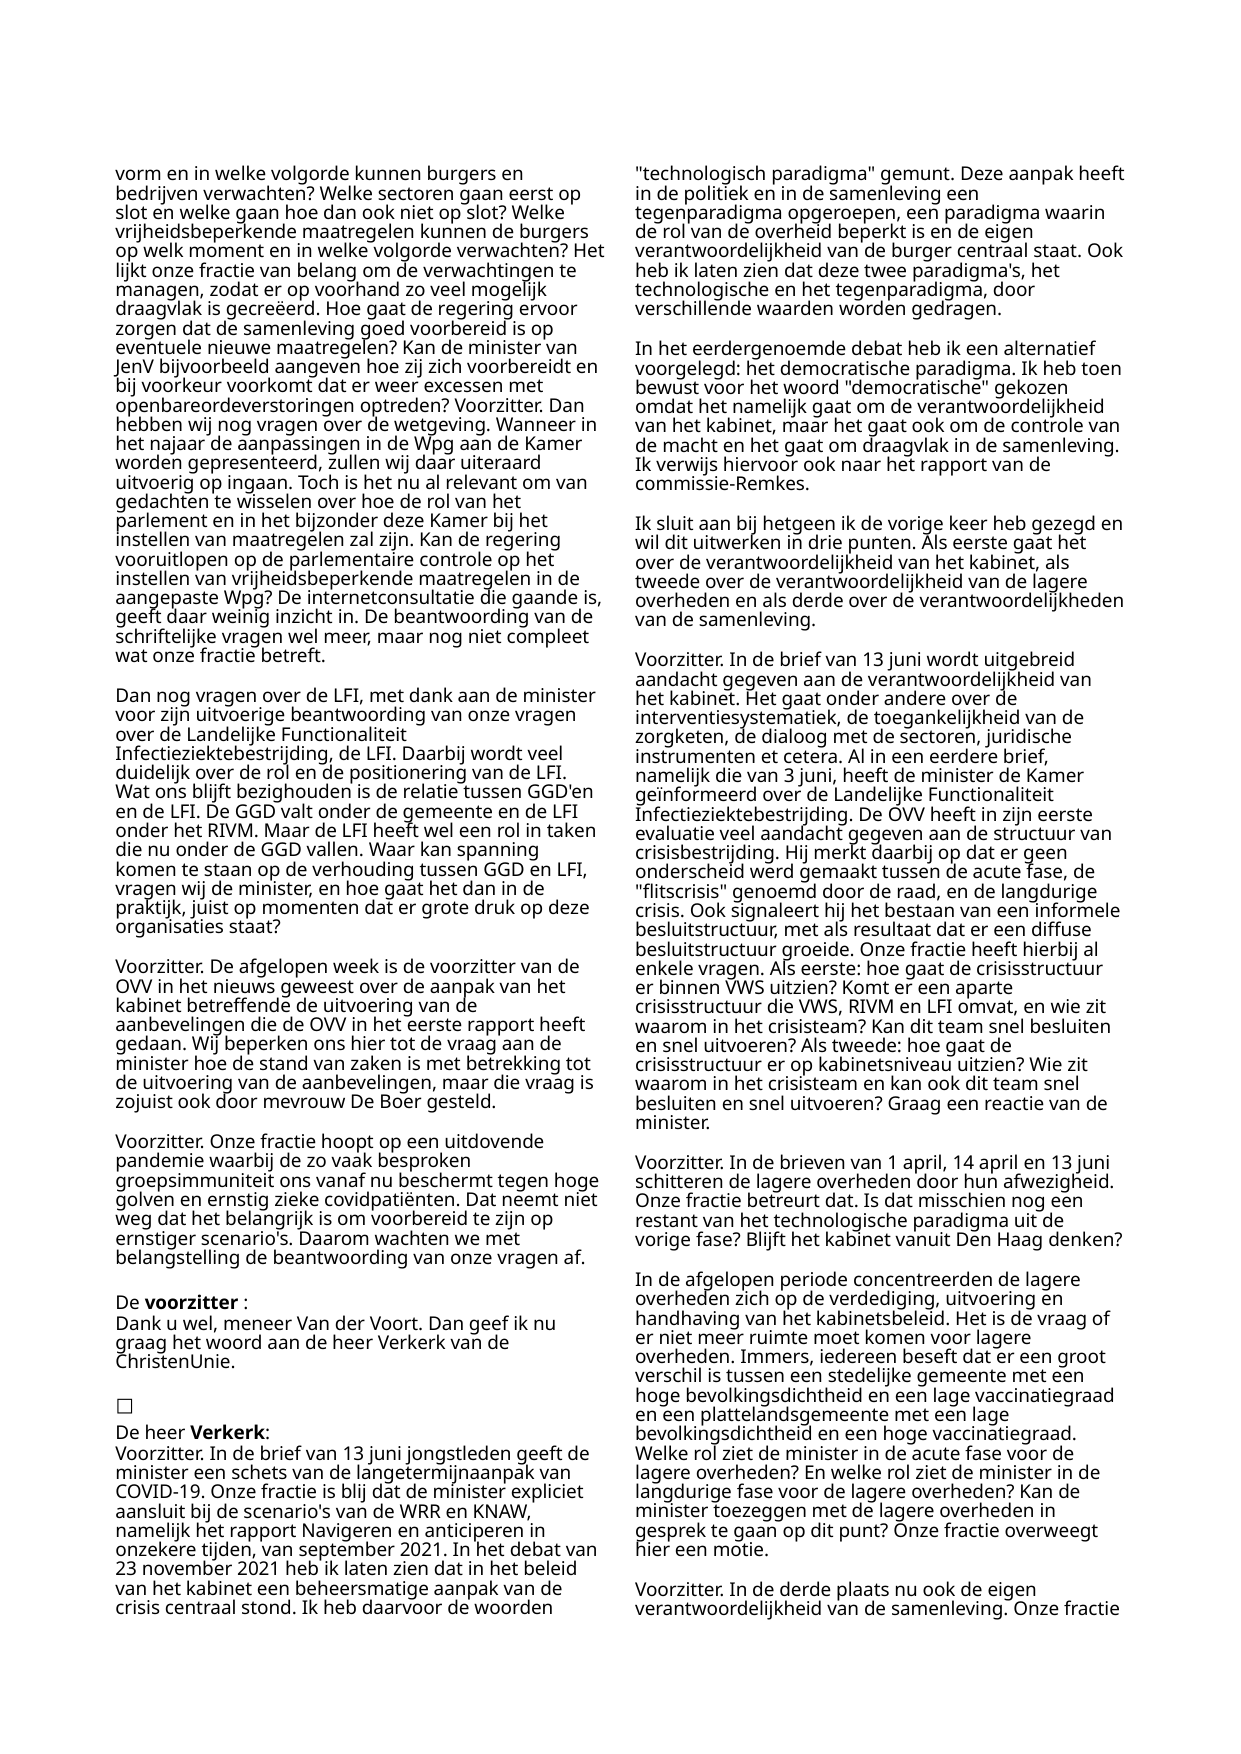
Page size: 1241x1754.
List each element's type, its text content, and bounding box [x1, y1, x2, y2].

text Voorzitter. In de derde plaats nu ook de eigen verantwoordelijkheid van de samenleving. Onze fractie [635, 1581, 1125, 1619]
text "technologisch paradigma" gemunt. Deze aanpak heeft in de politiek en in de samenleving een tegenparadigma opgeroepen, een paradigma waarin de rol van de overheid beperkt is en de eigen verantwoordelijkheid van de burger centraal staat. Ook heb ik laten zien dat deze twee paradigma's, het technologische en het tegenparadigma, door verschillende waarden worden gedragen. [635, 165, 1125, 319]
text Voorzitter. In de brief van 13 juni jongstleden geeft de minister een schets van de langetermijnaanpak van COVID-19. Onze fractie is blij dat de minister expliciet aansluit bij de scenario's van de WRR en KNAW, namelijk het rapport Navigeren en anticiperen in onzekere tijden, van september 2021. In het debat van 23 november 2021 heb ik laten zien dat in het beleid van het kabinet een beheersmatige aanpak van de crisis centraal stond. Ik heb daarvoor de woorden [115, 1445, 605, 1618]
text Voorzitter. De afgelopen week is de voorzitter van de OVV in het nieuws geweest over de aanpak van het kabinet betreffende de uitvoering van de aanbevelingen die de OVV in het eerste rapport heeft gedaan. Wij beperken ons hier tot de vraag aan de minister hoe de stand van zaken is met betrekking tot de uitvoering van de aanbevelingen, maar die vraag is zojuist ook door mevrouw De Boer gesteld. [115, 958, 605, 1112]
text Ik sluit aan bij hetgeen ik de vorige keer heb gezegd en wil dit uitwerken in drie punten. Als eerste gaat het over de verantwoordelijkheid van het kabinet, als tweede over de verantwoordelijkheid van de lagere overheden en als derde over de verantwoordelijkheden van de samenleving. [635, 515, 1125, 631]
text ⬜ [115, 1393, 605, 1419]
text Voorzitter. In de brief van 13 juni wordt uitgebreid aandacht gegeven aan de verantwoordelijkheid van het kabinet. Het gaat onder andere over de interventiesystematiek, de toegankelijkheid van de zorgketen, de dialoog met de sectoren, juridische instrumenten et cetera. Al in een eerdere brief, namelijk die van 3 juni, heeft de minister de Kamer geïnformeerd over de Landelijke Functionaliteit Infectieziektebestrijding. De OVV heeft in zijn eerste evaluatie veel aandacht gegeven aan de structuur van crisisbestrijding. Hij merkt daarbij op dat er geen onderscheid werd gemaakt tussen de acute fase, de "flitscrisis" genoemd door de raad, en de langdurige crisis. Ook signaleert hij het bestaan van een informele besluitstructuur, met als resultaat dat er een diffuse besluitstructuur groeide. Onze fractie heeft hierbij al enkele vragen. Als eerste: hoe gaat de crisisstructuur er binnen VWS uitzien? Komt er een aparte crisisstructuur die VWS, RIVM en LFI omvat, en wie zit waarom in het crisisteam? Kan dit team snel besluiten en snel uitvoeren? Als tweede: hoe gaat de crisisstructuur er op kabinetsniveau uitzien? Wie zit waarom in het crisisteam en kan ook dit team snel besluiten en snel uitvoeren? Graag een reactie van de minister. [635, 651, 1125, 1133]
text Voorzitter. In de brieven van 1 april, 14 april en 13 juni schitteren de lagere overheden door hun afwezigheid. Onze fractie betreurt dat. Is dat misschien nog een restant van het technologische paradigma uit de vorige fase? Blijft het kabinet vanuit Den Haag denken? [635, 1154, 1125, 1250]
text Voorzitter. Onze fractie hoopt op een uitdovende pandemie waarbij de zo vaak besproken groepsimmuniteit ons vanaf nu beschermt tegen hoge golven en ernstig zieke covidpatiënten. Dat neemt niet weg dat het belangrijk is om voorbereid te zijn op ernstiger scenario's. Daarom wachten we met belangstelling de beantwoording van onze vragen af. [115, 1133, 605, 1268]
text De voorzitter : [115, 1289, 605, 1315]
text Dank u wel, meneer Van der Voort. Dan geef ik nu graag het woord aan de heer Verkerk van de ChristenUnie. [115, 1315, 605, 1372]
text In de afgelopen periode concentreerden de lagere overheden zich op de verdediging, uitvoering en handhaving van het kabinetsbeleid. Het is de vraag of er niet meer ruimte moet komen voor lagere overheden. Immers, iedereen beseft dat er een groot verschil is tussen een stedelijke gemeente met een hoge bevolkingsdichtheid en een lage vaccinatiegraad en een plattelandsgemeente met een lage bevolkingsdichtheid en een hoge vaccinatiegraad. Welke rol ziet de minister in de acute fase voor de lagere overheden? En welke rol ziet de minister in de langdurige fase voor de lagere overheden? Kan de minister toezeggen met de lagere overheden in gesprek te gaan op dit punt? Onze fractie overweegt hier een motie. [635, 1271, 1125, 1560]
text vorm en in welke volgorde kunnen burgers en bedrijven verwachten? Welke sectoren gaan eerst op slot en welke gaan hoe dan ook niet op slot? Welke vrijheidsbeperkende maatregelen kunnen de burgers op welk moment en in welke volgorde verwachten? Het lijkt onze fractie van belang om de verwachtingen te managen, zodat er op voorhand zo veel mogelijk draagvlak is gecreëerd. Hoe gaat de regering ervoor zorgen dat de samenleving goed voorbereid is op eventuele nieuwe maatregelen? Kan de minister van JenV bijvoorbeeld aangeven hoe zij zich voorbereidt en bij voorkeur voorkomt dat er weer excessen met openbareordeverstoringen optreden? Voorzitter. Dan hebben wij nog vragen over de wetgeving. Wanneer in het najaar de aanpassingen in de Wpg aan de Kamer worden gepresenteerd, zullen wij daar uiteraard uitvoerig op ingaan. Toch is het nu al relevant om van gedachten te wisselen over hoe de rol van het parlement en in het bijzonder deze Kamer bij het instellen van maatregelen zal zijn. Kan de regering vooruitlopen op de parlementaire controle op het instellen van vrijheidsbeperkende maatregelen in de aangepaste Wpg? De internetconsultatie die gaande is, geeft daar weinig inzicht in. De beantwoording van de schriftelijke vragen wel meer, maar nog niet compleet wat onze fractie betreft. [115, 165, 605, 666]
text In het eerdergenoemde debat heb ik een alternatief voorgelegd: het democratische paradigma. Ik heb toen bewust voor het woord "democratische" gekozen omdat het namelijk gaat om de verantwoordelijkheid van het kabinet, maar het gaat ook om de controle van de macht en het gaat om draagvlak in de samenleving. Ik verwijs hiervoor ook naar het rapport van de commissie-Remkes. [635, 340, 1125, 494]
text De heer Verkerk: [115, 1419, 605, 1445]
text Dan nog vragen over de LFI, met dank aan de minister voor zijn uitvoerige beantwoording van onze vragen over de Landelijke Functionaliteit Infectieziektebestrijding, de LFI. Daarbij wordt veel duidelijk over de rol en de positionering van de LFI. Wat ons blijft bezighouden is de relatie tussen GGD'en en de LFI. De GGD valt onder de gemeente en de LFI onder het RIVM. Maar de LFI heeft wel een rol in taken die nu onder de GGD vallen. Waar kan spanning komen te staan op de verhouding tussen GGD en LFI, vragen wij de minister, en hoe gaat het dan in de praktijk, juist op momenten dat er grote druk op deze organisaties staat? [115, 687, 605, 938]
